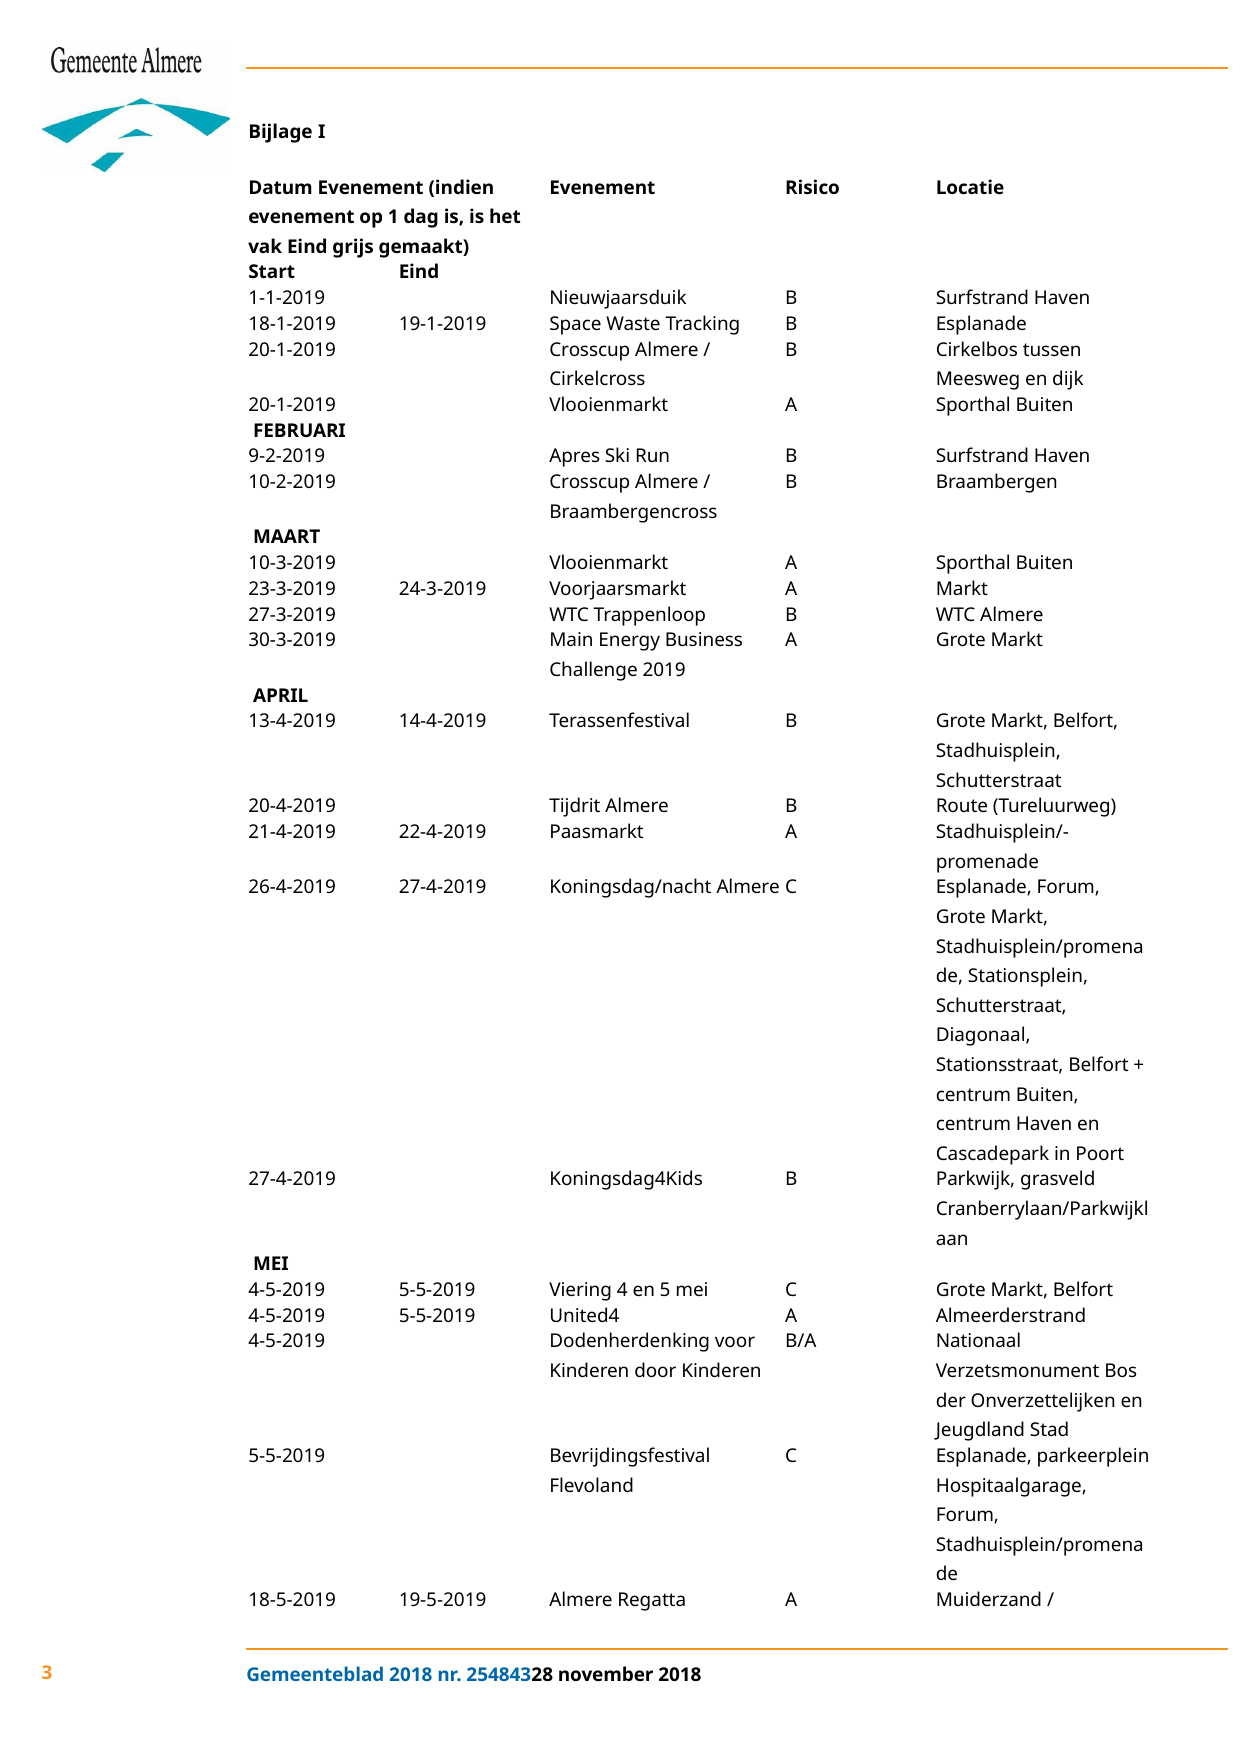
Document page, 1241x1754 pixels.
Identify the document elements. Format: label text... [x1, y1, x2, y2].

table_cell Esplanade [936, 310, 1152, 336]
table_cell [549, 1251, 785, 1276]
table_cell [549, 417, 785, 443]
table_cell [785, 417, 936, 443]
table_cell [399, 524, 549, 549]
table_cell Almere Regatta [549, 1586, 785, 1612]
table_cell Surfstrand Haven [936, 443, 1152, 468]
table_cell 14-4-2019 [399, 708, 549, 793]
table_cell Grote Markt [936, 627, 1152, 682]
table_cell B [785, 708, 936, 793]
table_cell 1-1-2019 [248, 285, 398, 310]
table_cell [399, 336, 549, 391]
table_cell A [785, 575, 936, 601]
table_cell Route (Tureluurweg) [936, 793, 1152, 818]
table_cell MAART [248, 524, 398, 549]
table_cell 20-1-2019 [248, 336, 398, 391]
table_cell C [785, 1276, 936, 1302]
table_cell Esplanade, Forum, Grote Markt, Stadhuisplein/promenade, Stationsplein, Schutterstraat, Diagonaal, Stationsstraat, Belfort + centrum Buiten, centrum Haven en Cascadepark in Poort [936, 874, 1152, 1166]
table_cell [936, 1251, 1152, 1276]
table_cell [936, 259, 1152, 284]
table_cell B [785, 1166, 936, 1251]
table_cell B [785, 336, 936, 391]
table_cell Voorjaarsmarkt [549, 575, 785, 601]
table_header Risico [785, 174, 936, 259]
table_cell A [785, 550, 936, 575]
table_cell [399, 627, 549, 682]
table_cell Eind [399, 259, 549, 284]
table_cell [549, 682, 785, 708]
table_cell Viering 4 en 5 mei [549, 1276, 785, 1302]
table_cell Bevrijdingsfestival Flevoland [549, 1442, 785, 1586]
table_cell 20-4-2019 [248, 793, 398, 818]
table_cell 27-3-2019 [248, 601, 398, 627]
table_cell 10-3-2019 [248, 550, 398, 575]
table_cell Paasmarkt [549, 818, 785, 874]
table_cell 4-5-2019 [248, 1276, 398, 1302]
table_cell B [785, 469, 936, 524]
table_cell 24-3-2019 [399, 575, 549, 601]
table_cell [399, 601, 549, 627]
table_cell Nieuwjaarsduik [549, 285, 785, 310]
table_cell [399, 1251, 549, 1276]
table_cell 5-5-2019 [248, 1442, 398, 1586]
table_cell WTC Trappenloop [549, 601, 785, 627]
table_cell A [785, 627, 936, 682]
table_cell B [785, 310, 936, 336]
table_cell Cirkelbos tussen Meesweg en dijk [936, 336, 1152, 391]
table_cell Parkwijk, grasveld Cranberrylaan/Parkwijklaan [936, 1166, 1152, 1251]
table_cell Grote Markt, Belfort [936, 1276, 1152, 1302]
table_cell [785, 259, 936, 284]
table_cell Space Waste Tracking [549, 310, 785, 336]
table_cell 26-4-2019 [248, 874, 398, 1166]
table_cell [399, 1328, 549, 1442]
table_cell 13-4-2019 [248, 708, 398, 793]
table_cell Braambergen [936, 469, 1152, 524]
table_cell [399, 391, 549, 417]
table_cell A [785, 1302, 936, 1328]
table_cell Main Energy Business Challenge 2019 [549, 627, 785, 682]
table_cell 27-4-2019 [248, 1166, 398, 1251]
table_cell [399, 682, 549, 708]
table_cell [549, 524, 785, 549]
table_cell Almeerderstrand [936, 1302, 1152, 1328]
table_cell 10-2-2019 [248, 469, 398, 524]
table_cell Sporthal Buiten [936, 391, 1152, 417]
table_cell B [785, 285, 936, 310]
table_cell B [785, 443, 936, 468]
table_cell [936, 417, 1152, 443]
table_cell [785, 1251, 936, 1276]
table_cell C [785, 874, 936, 1166]
table_cell [549, 259, 785, 284]
table_cell B/A [785, 1328, 936, 1442]
table_header Locatie [936, 174, 1152, 259]
table_cell A [785, 818, 936, 874]
table_header Datum Evenement (indien evenement op 1 dag is, is het vak Eind grijs gemaakt) [248, 174, 549, 259]
table_cell Surfstrand Haven [936, 285, 1152, 310]
table_cell [399, 1442, 549, 1586]
text Bijlage I [248, 116, 1152, 144]
table_cell Koningsdag4Kids [549, 1166, 785, 1251]
table_cell 23-3-2019 [248, 575, 398, 601]
table_cell 19-1-2019 [399, 310, 549, 336]
table_cell 5-5-2019 [399, 1302, 549, 1328]
table_cell 20-1-2019 [248, 391, 398, 417]
table_cell 9-2-2019 [248, 443, 398, 468]
table_cell Esplanade, parkeerplein Hospitaalgarage, Forum, Stadhuisplein/promenade [936, 1442, 1152, 1586]
table_cell [399, 417, 549, 443]
table_cell [399, 285, 549, 310]
table_cell FEBRUARI [248, 417, 398, 443]
table_cell Muiderzand / [936, 1586, 1152, 1612]
table_cell Dodenherdenking voor Kinderen door Kinderen [549, 1328, 785, 1442]
table_cell Grote Markt, Belfort, Stadhuisplein, Schutterstraat [936, 708, 1152, 793]
table_cell [399, 469, 549, 524]
table_cell [785, 524, 936, 549]
table_cell B [785, 793, 936, 818]
table_cell Stadhuisplein/-promenade [936, 818, 1152, 874]
table_cell United4 [549, 1302, 785, 1328]
table_cell [785, 682, 936, 708]
table_cell Apres Ski Run [549, 443, 785, 468]
table_cell Vlooienmarkt [549, 391, 785, 417]
table_cell Sporthal Buiten [936, 550, 1152, 575]
table_cell 4-5-2019 [248, 1328, 398, 1442]
table_cell 27-4-2019 [399, 874, 549, 1166]
table_cell A [785, 391, 936, 417]
table_cell [399, 1166, 549, 1251]
table_cell 19-5-2019 [399, 1586, 549, 1612]
table_cell Vlooienmarkt [549, 550, 785, 575]
table_cell [399, 550, 549, 575]
table_cell Terassenfestival [549, 708, 785, 793]
table_cell A [785, 1586, 936, 1612]
table_cell Crosscup Almere / Braambergencross [549, 469, 785, 524]
table_cell MEI [248, 1251, 398, 1276]
table_cell [399, 443, 549, 468]
table_cell Crosscup Almere / Cirkelcross [549, 336, 785, 391]
table_cell 5-5-2019 [399, 1276, 549, 1302]
table_cell B [785, 601, 936, 627]
table_cell 18-5-2019 [248, 1586, 398, 1612]
table_cell Markt [936, 575, 1152, 601]
table_cell 30-3-2019 [248, 627, 398, 682]
table_cell APRIL [248, 682, 398, 708]
table_cell 21-4-2019 [248, 818, 398, 874]
table_cell Koningsdag/nacht Almere [549, 874, 785, 1166]
table_cell Nationaal Verzetsmonument Bos der Onverzettelijken en Jeugdland Stad [936, 1328, 1152, 1442]
table_cell WTC Almere [936, 601, 1152, 627]
table_cell 22-4-2019 [399, 818, 549, 874]
table_header Evenement [549, 174, 785, 259]
table_cell Tijdrit Almere [549, 793, 785, 818]
table_cell 18-1-2019 [248, 310, 398, 336]
picture [41, 47, 231, 172]
table_cell C [785, 1442, 936, 1586]
table_cell Start [248, 259, 398, 284]
table_cell 4-5-2019 [248, 1302, 398, 1328]
table_cell [936, 524, 1152, 549]
table_cell [936, 682, 1152, 708]
table_cell [399, 793, 549, 818]
